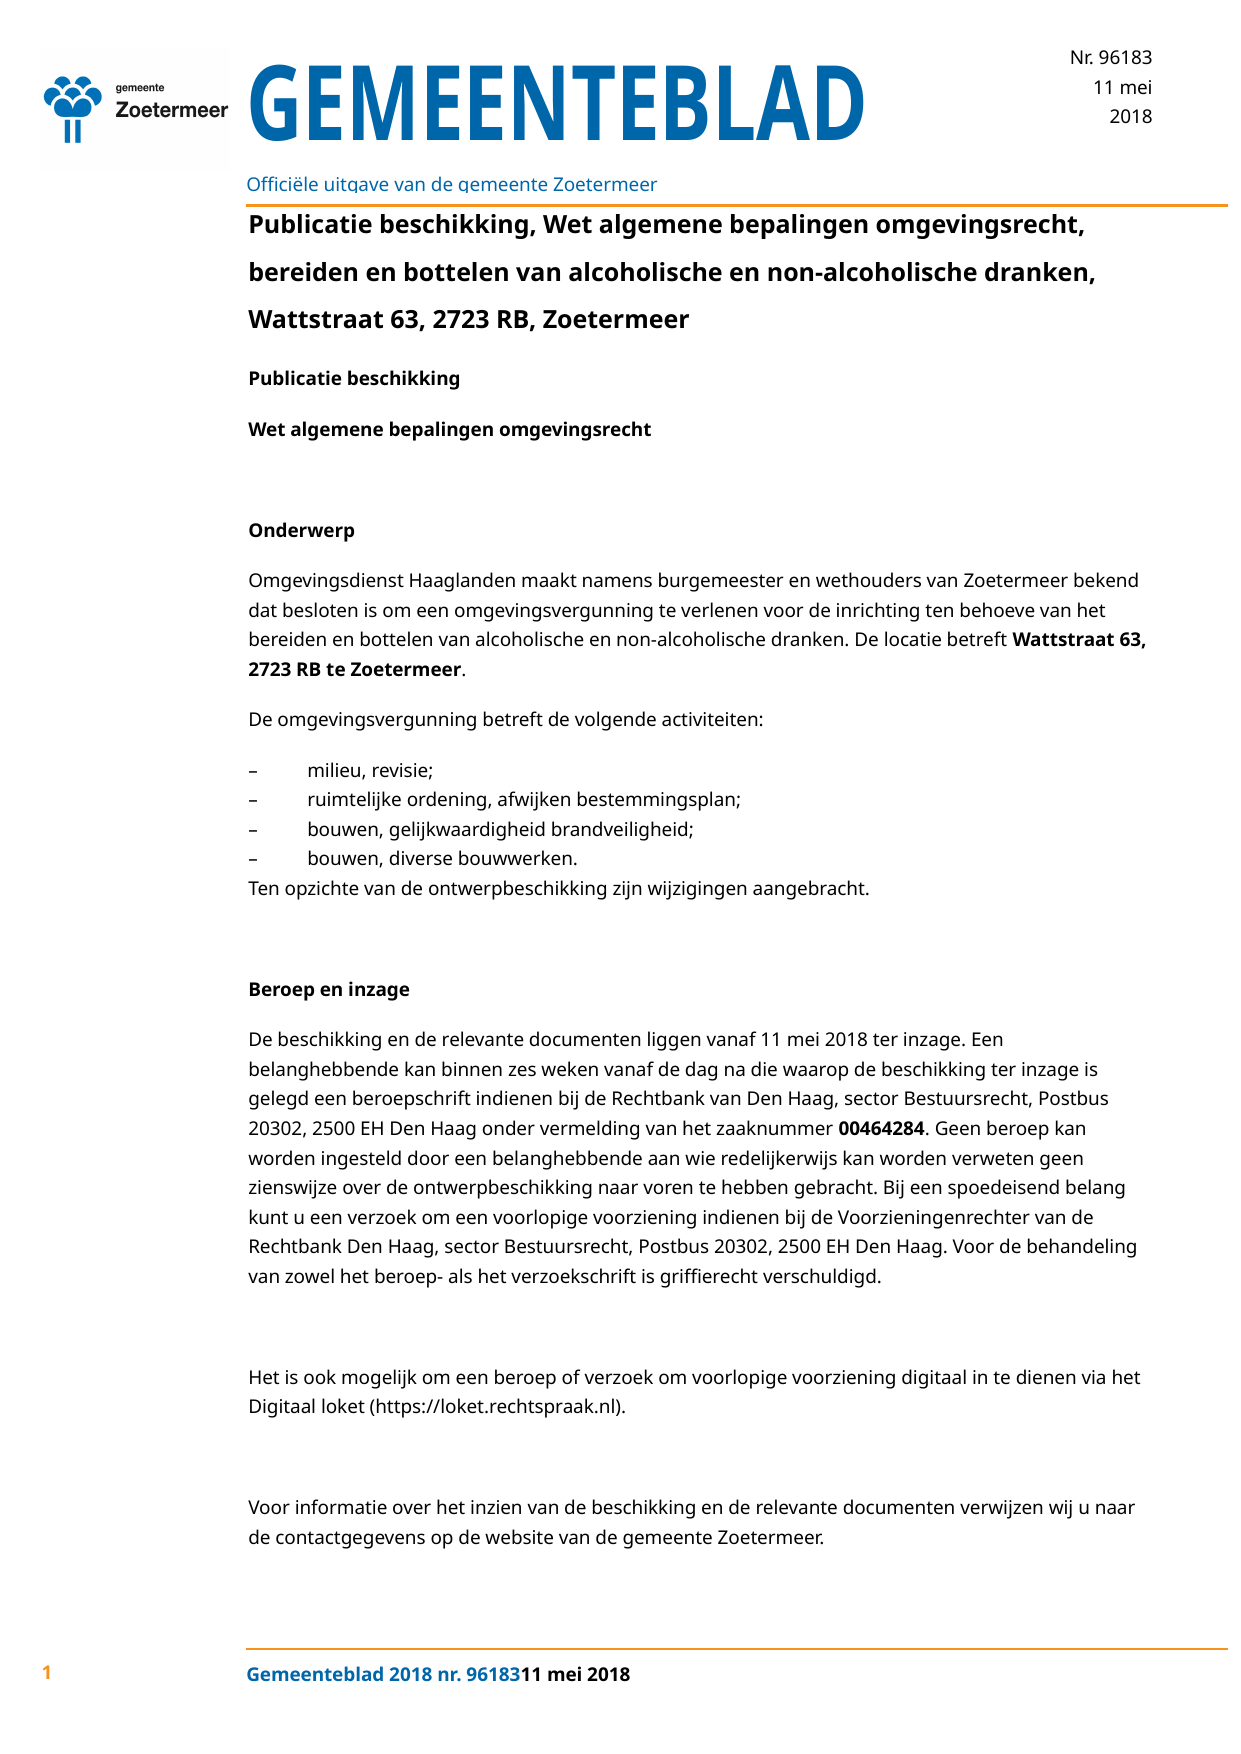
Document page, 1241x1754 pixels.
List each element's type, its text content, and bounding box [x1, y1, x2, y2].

text Beroep en inzage [248, 976, 1152, 1002]
text Ten opzichte van de ontwerpbeschikking zijn wijzigingen aangebracht. [248, 875, 1152, 901]
list ruimtelijke ordening, afwijken bestemmingsplan; [248, 786, 1152, 812]
text Onderwerp [248, 517, 1152, 542]
text Voor informatie over het inzien van de beschikking en de relevante documenten verwijzen wij u naar de contactgegevens op de website van de gemeente Zoetermeer. [248, 1494, 1152, 1549]
list bouwen, gelijkwaardigheid brandveiligheid; [248, 816, 1152, 842]
picture [41, 47, 231, 172]
text Publicatie beschikking, Wet algemene bepalingen omgevingsrecht, bereiden en bottelen van alcoholische en non-alcoholische dranken, Wattstraat 63, 2723 RB, Zoetermeer [248, 207, 1152, 336]
text De beschikking en de relevante documenten liggen vanaf 11 mei 2018 ter inzage. Een belanghebbende kan binnen zes weken vanaf de dag na die waarop de beschikking ter inzage is gelegd een beroepschrift indienen bij de Rechtbank van Den Haag, sector Bestuursrecht, Postbus 20302, 2500 EH Den Haag onder vermelding van het zaaknummer 00464284. Geen beroep kan worden ingesteld door een belanghebbende aan wie redelijkerwijs kan worden verweten geen zienswijze over de ontwerpbeschikking naar voren te hebben gebracht. Bij een spoedeisend belang kunt u een verzoek om een voorlopige voorziening indienen bij de Voorzieningenrechter van de Rechtbank Den Haag, sector Bestuursrecht, Postbus 20302, 2500 EH Den Haag. Voor de behandeling van zowel het beroep- als het verzoekschrift is griffierecht verschuldigd. [248, 1026, 1152, 1289]
text Publicatie beschikking [248, 366, 1152, 391]
text Het is ook mogelijk om een beroep of verzoek om voorlopige voorziening digitaal in te dienen via het Digitaal loket (https://loket.rechtspraak.nl). [248, 1364, 1152, 1419]
text De omgevingsvergunning betreft de volgende activiteiten: [248, 706, 1152, 732]
text Omgevingsdienst Haaglanden maakt namens burgemeester en wethouders van Zoetermeer bekend dat besloten is om een omgevingsvergunning te verlenen voor de inrichting ten behoeve van het bereiden en bottelen van alcoholische en non-alcoholische dranken. De locatie betreft Wattstraat 63, 2723 RB te Zoetermeer. [248, 567, 1152, 682]
text Wet algemene bepalingen omgevingsrecht [248, 416, 1152, 442]
list bouwen, diverse bouwwerken. [248, 846, 1152, 871]
list milieu, revisie; [248, 757, 1152, 782]
